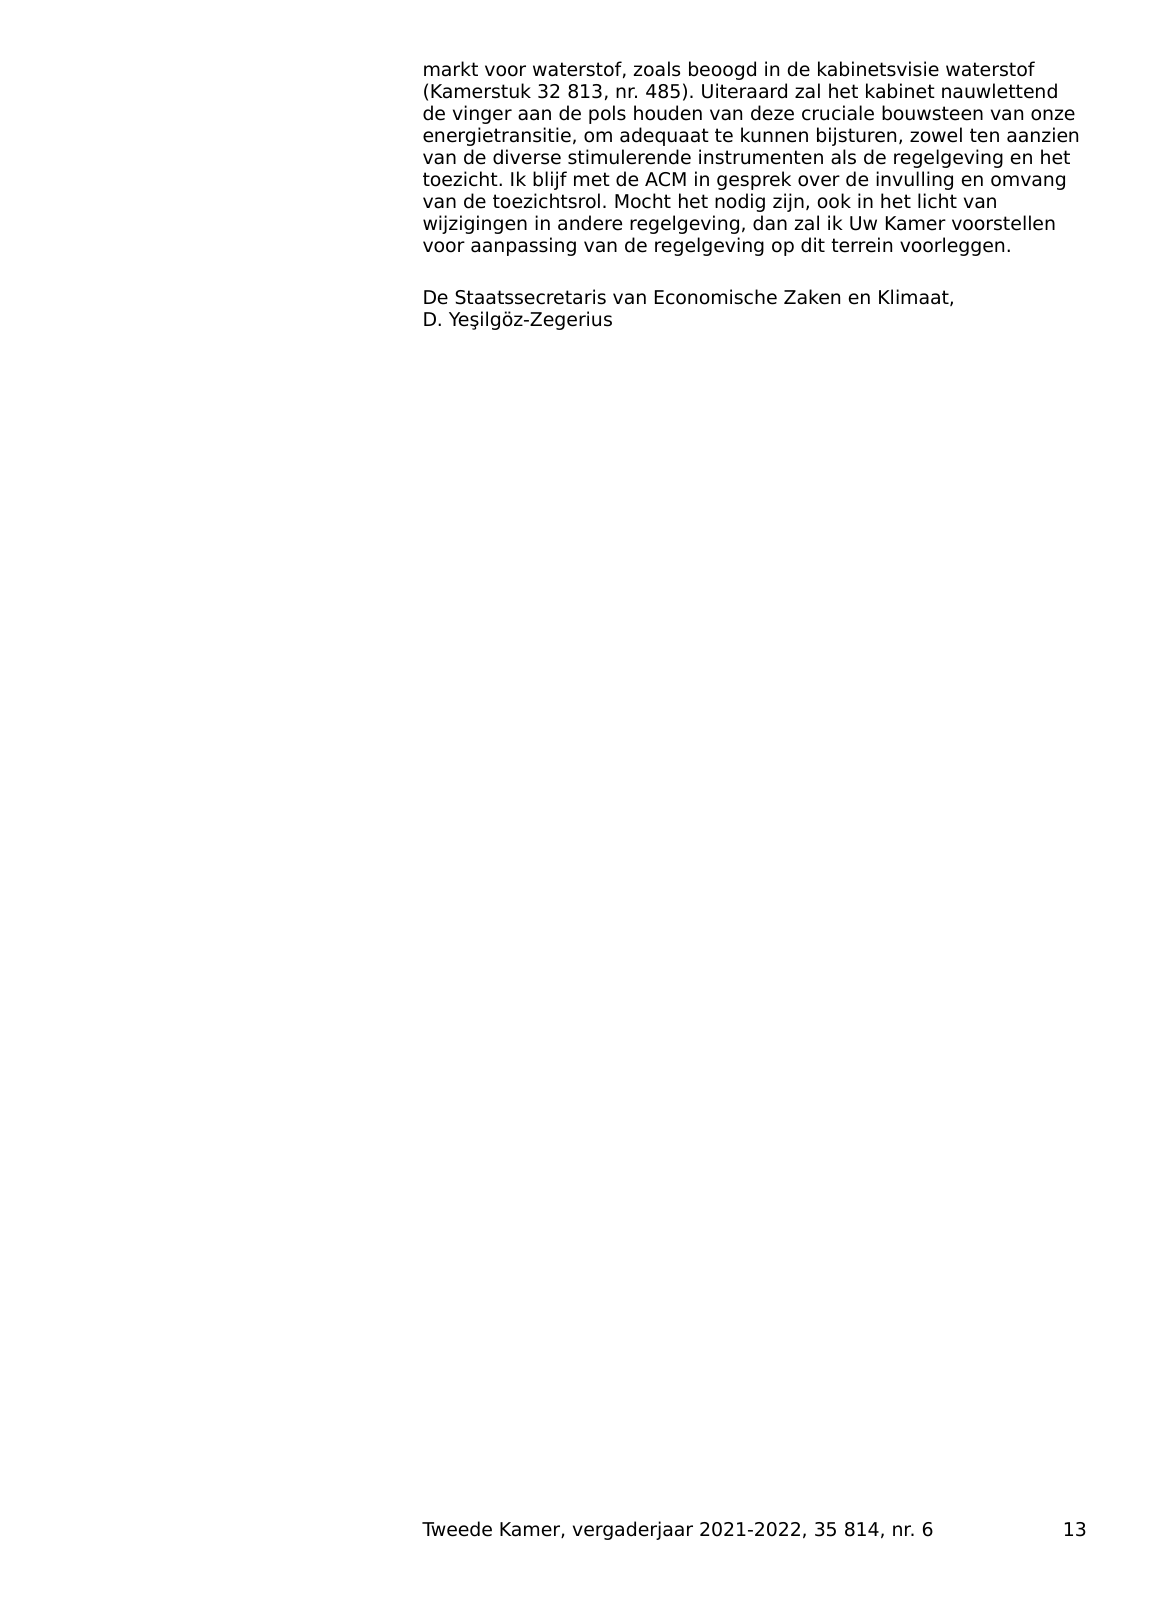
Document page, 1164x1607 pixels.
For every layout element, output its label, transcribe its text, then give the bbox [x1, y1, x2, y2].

text markt voor waterstof, zoals beoogd in de kabinetsvisie waterstof (Kamerstuk 32 813, nr. 485). Uiteraard zal het kabinet nauwlettend de vinger aan de pols houden van deze cruciale bouwsteen van onze energietransitie, om adequaat te kunnen bijsturen, zowel ten aanzien van de diverse stimulerende instrumenten als de regelgeving en het toezicht. Ik blijf met de ACM in gesprek over de invulling en omvang van de toezichtsrol. Mocht het nodig zijn, ook in het licht van wijzigingen in andere regelgeving, dan zal ik Uw Kamer voorstellen voor aanpassing van de regelgeving op dit terrein voorleggen. [422, 59, 1087, 257]
text De Staatssecretaris van Economische Zaken en Klimaat, D. Yeşilgöz-Zegerius [422, 287, 1087, 331]
